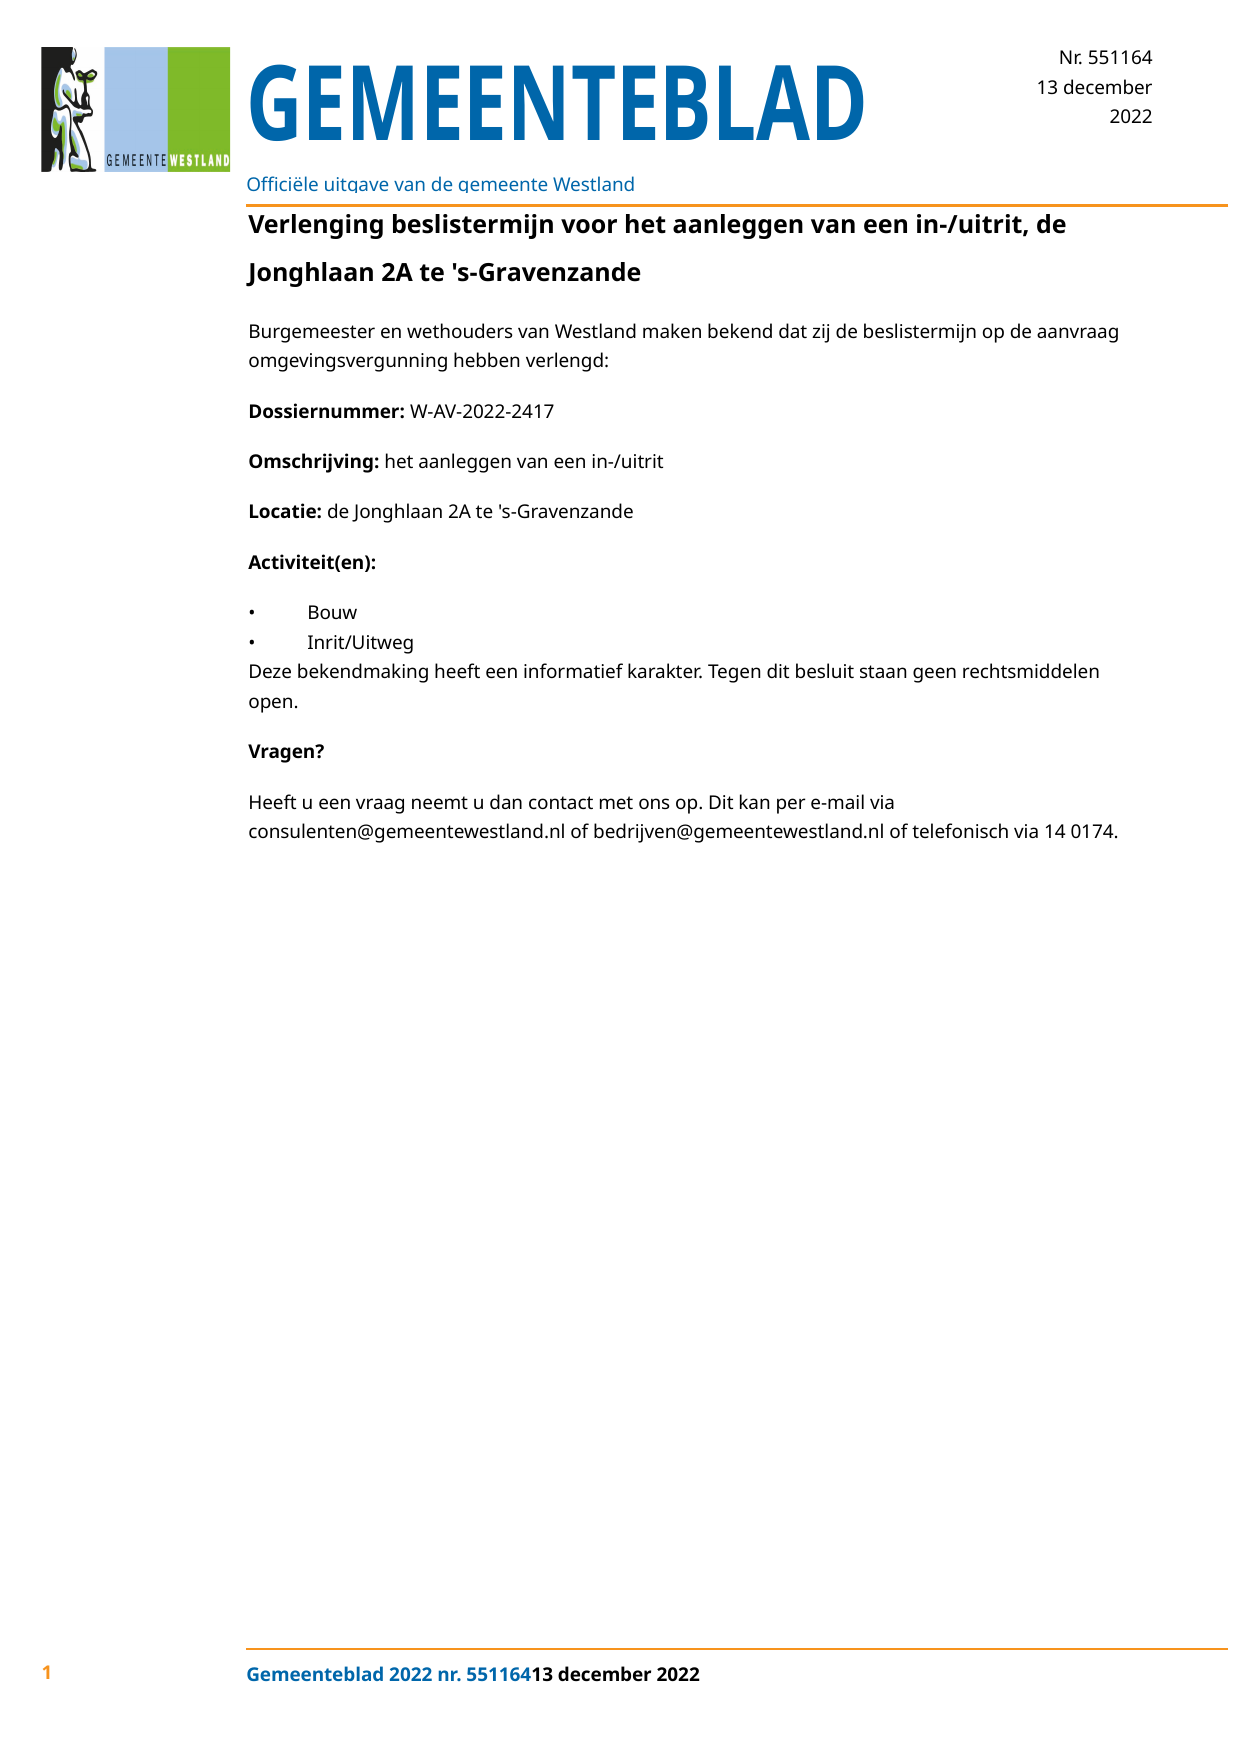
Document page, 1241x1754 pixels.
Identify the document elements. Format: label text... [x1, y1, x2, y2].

text Vragen? [248, 739, 1152, 764]
list Bouw [248, 599, 1152, 625]
text Burgemeester en wethouders van Westland maken bekend dat zij de beslistermijn op de aanvraag omgevingsvergunning hebben verlengd: [248, 318, 1152, 373]
text Activiteit(en): [248, 549, 1152, 575]
picture [41, 47, 231, 172]
text Deze bekendmaking heeft een informatief karakter. Tegen dit besluit staan geen rechtsmiddelen open. [248, 659, 1152, 714]
text Locatie: de Jonghlaan 2A te 's-Gravenzande [248, 499, 1152, 524]
list Inrit/Uitweg [248, 629, 1152, 655]
text Heeft u een vraag neemt u dan contact met ons op. Dit kan per e-mail via consulenten@gemeentewestland.nl of bedrijven@gemeentewestland.nl of telefonisch via 14 0174. [248, 789, 1152, 844]
text Dossiernummer: W-AV-2022-2417 [248, 398, 1152, 424]
text Verlenging beslistermijn voor het aanleggen van een in-/uitrit, de Jonghlaan 2A te 's-Gravenzande [248, 207, 1152, 288]
text Omschrijving: het aanleggen van een in-/uitrit [248, 448, 1152, 474]
